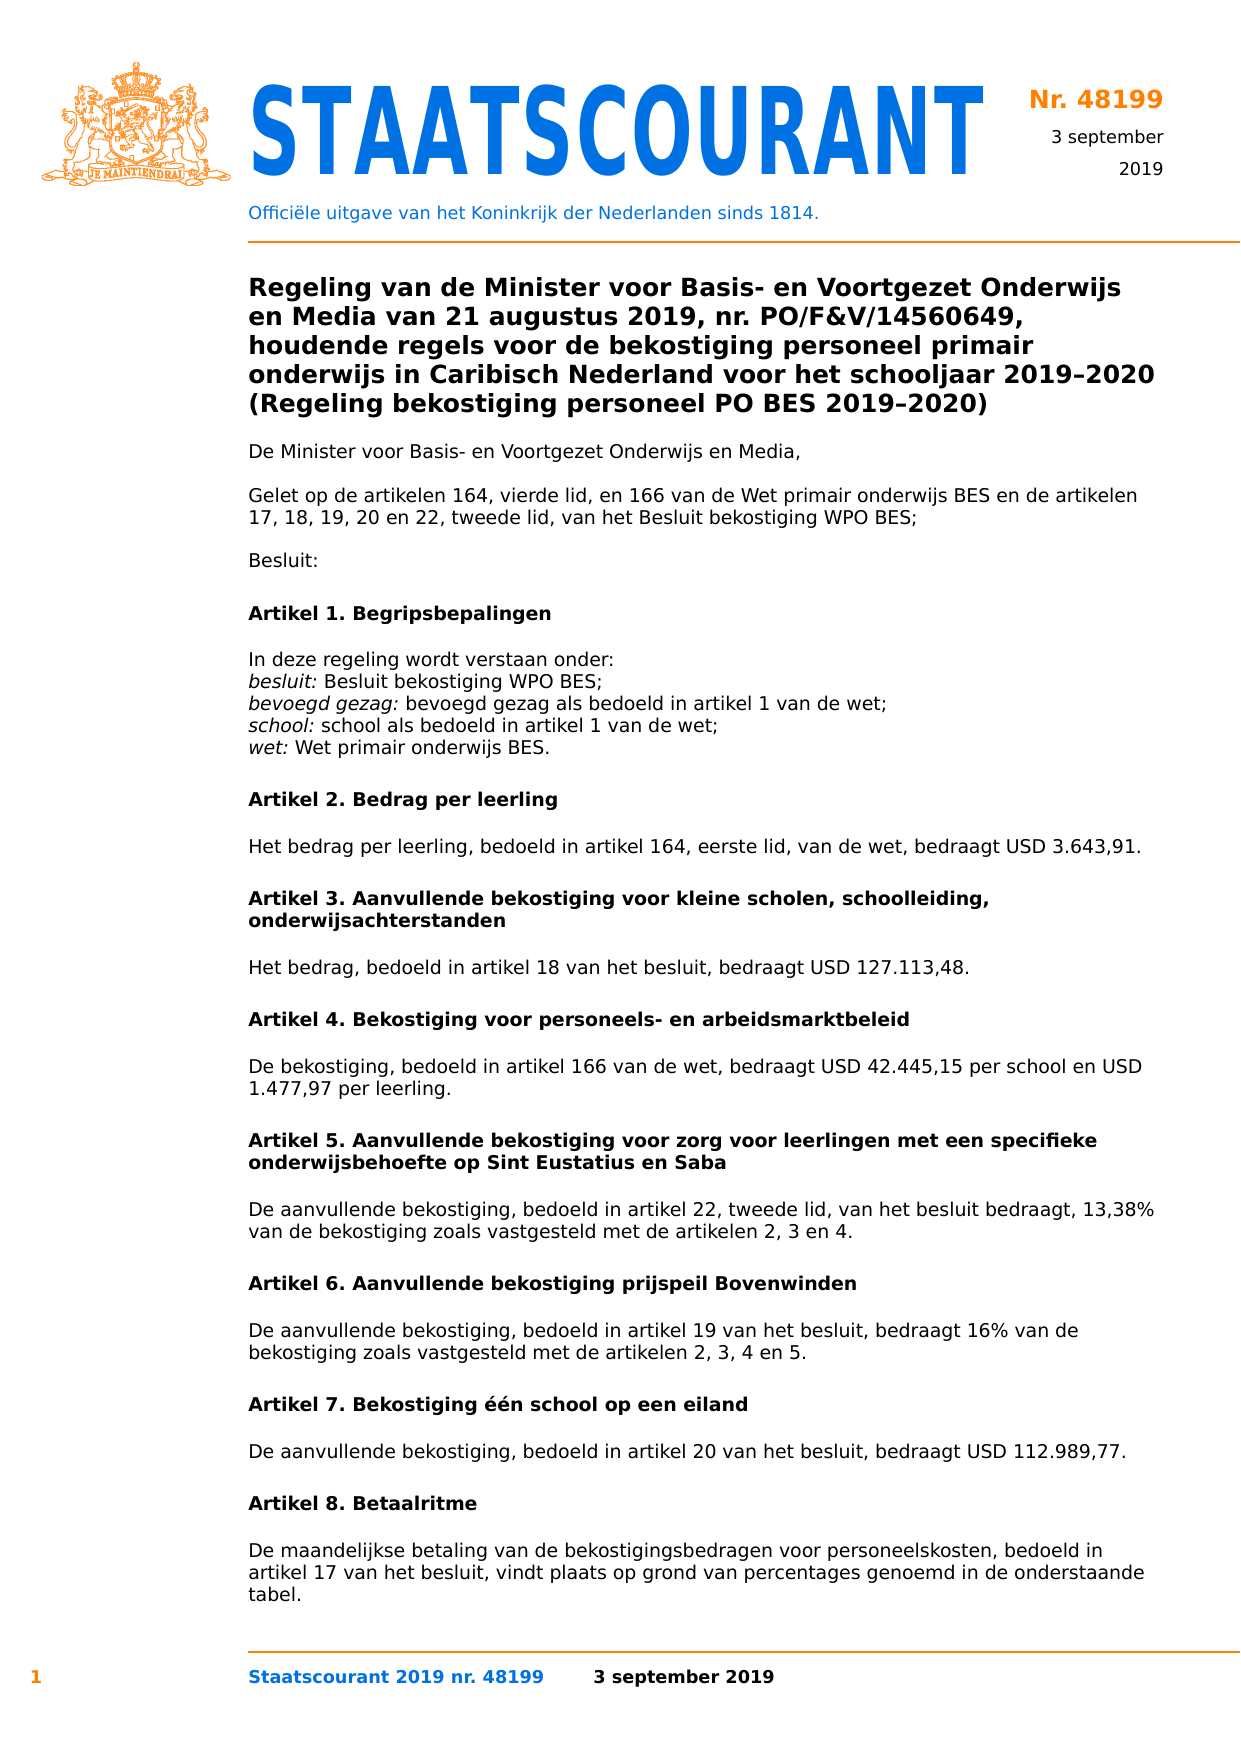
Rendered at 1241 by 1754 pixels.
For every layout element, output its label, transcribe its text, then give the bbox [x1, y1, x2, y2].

table_header STAATSCOURANT [248, 62, 998, 203]
table_cell Officiële uitgave van het Koninkrijk der Nederlanden sinds 1814. [248, 203, 1240, 241]
text De maandelijkse betaling van de bekostigingsbedragen voor personeelskosten, bedoeld in artikel 17 van het besluit, vindt plaats op grond van percentages genoemd in de onderstaande tabel. [248, 1540, 1163, 1606]
text Gelet op de artikelen 164, vierde lid, en 166 van de Wet primair onderwijs BES en de artikelen 17, 18, 19, 20 en 22, tweede lid, van het Besluit bekostiging WPO BES; [248, 484, 1163, 528]
subtitle Artikel 7. Bekostiging één school op een eiland [248, 1394, 1163, 1416]
subtitle Artikel 8. Betaalritme [248, 1493, 1163, 1515]
picture [41, 62, 231, 186]
subtitle Artikel 3. Aanvullende bekostiging voor kleine scholen, schoolleiding, onderwijsachterstanden [248, 888, 1163, 932]
subtitle Artikel 1. Begripsbepalingen [248, 602, 1163, 624]
text wet: Wet primair onderwijs BES. [248, 737, 1163, 759]
text De aanvullende bekostiging, bedoeld in artikel 22, tweede lid, van het besluit bedraagt, 13,38% van de bekostiging zoals vastgesteld met de artikelen 2, 3 en 4. [248, 1199, 1163, 1243]
text school: school als bedoeld in artikel 1 van de wet; [248, 715, 1163, 737]
text De aanvullende bekostiging, bedoeld in artikel 20 van het besluit, bedraagt USD 112.989,77. [248, 1441, 1163, 1463]
subtitle Artikel 2. Bedrag per leerling [248, 789, 1163, 811]
table_cell 2019 [998, 153, 1240, 203]
table_header [25, 62, 248, 241]
text De bekostiging, bedoeld in artikel 166 van de wet, bedraagt USD 42.445,15 per school en USD 1.477,97 per leerling. [248, 1056, 1163, 1100]
text De Minister voor Basis- en Voortgezet Onderwijs en Media, [248, 441, 1163, 463]
table_cell 3 september [998, 121, 1240, 153]
subtitle Regeling van de Minister voor Basis- en Voortgezet Onderwijs en Media van 21 augustus 2019, nr. PO/F&V/14560649, houdende regels voor de bekostiging personeel primair onderwijs in Caribisch Nederland voor het schooljaar 2019–2020 (Regeling bekostiging personeel PO BES 2019–2020) [248, 273, 1163, 419]
text besluit: Besluit bekostiging WPO BES; [248, 671, 1163, 693]
subtitle Artikel 5. Aanvullende bekostiging voor zorg voor leerlingen met een specifieke onderwijsbehoefte op Sint Eustatius en Saba [248, 1130, 1163, 1174]
text Het bedrag, bedoeld in artikel 18 van het besluit, bedraagt USD 127.113,48. [248, 957, 1163, 979]
subtitle Artikel 4. Bekostiging voor personeels- en arbeidsmarktbeleid [248, 1009, 1163, 1031]
text De aanvullende bekostiging, bedoeld in artikel 19 van het besluit, bedraagt 16% van de bekostiging zoals vastgesteld met de artikelen 2, 3, 4 en 5. [248, 1320, 1163, 1364]
table_header Nr. 48199 [998, 62, 1240, 121]
text Het bedrag per leerling, bedoeld in artikel 164, eerste lid, van de wet, bedraagt USD 3.643,91. [248, 836, 1163, 858]
subtitle Artikel 6. Aanvullende bekostiging prijspeil Bovenwinden [248, 1273, 1163, 1295]
text In deze regeling wordt verstaan onder: [248, 649, 1163, 671]
text Besluit: [248, 550, 1163, 572]
text bevoegd gezag: bevoegd gezag als bedoeld in artikel 1 van de wet; [248, 693, 1163, 715]
